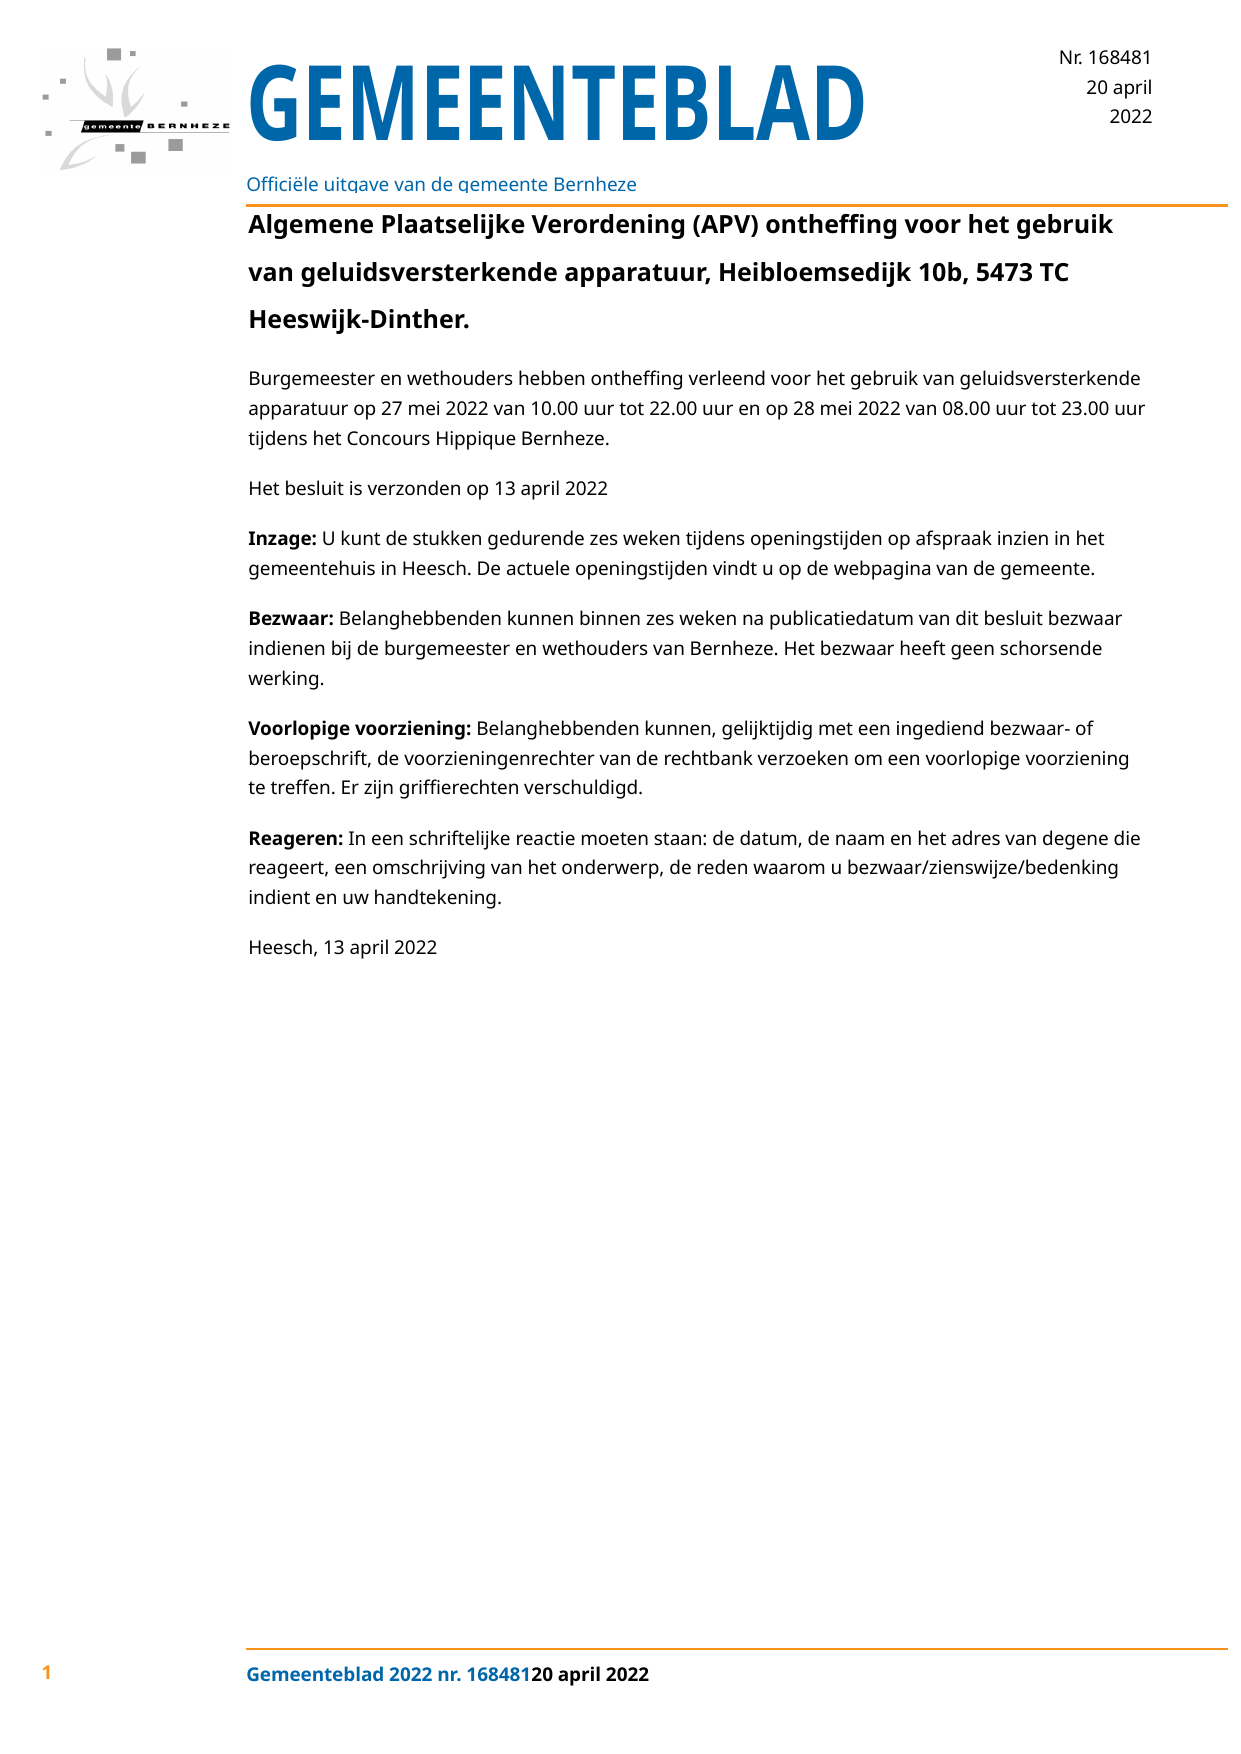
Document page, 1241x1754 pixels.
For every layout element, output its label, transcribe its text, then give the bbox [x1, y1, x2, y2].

text Algemene Plaatselijke Verordening (APV) ontheffing voor het gebruik van geluidsversterkende apparatuur, Heibloemsedijk 10b, 5473 TC Heeswijk-Dinther. [248, 207, 1152, 336]
text Burgemeester en wethouders hebben ontheffing verleend voor het gebruik van geluidsversterkende apparatuur op 27 mei 2022 van 10.00 uur tot 22.00 uur en op 28 mei 2022 van 08.00 uur tot 23.00 uur tijdens het Concours Hippique Bernheze. [248, 366, 1152, 450]
text Heesch, 13 april 2022 [248, 934, 1152, 960]
text Het besluit is verzonden op 13 april 2022 [248, 475, 1152, 501]
picture [41, 47, 231, 172]
text Reageren: In een schriftelijke reactie moeten staan: de datum, de naam en het adres van degene die reageert, een omschrijving van het onderwerp, de reden waarom u bezwaar/zienswijze/bedenking indient en uw handtekening. [248, 825, 1152, 909]
text Voorlopige voorziening: Belanghebbenden kunnen, gelijktijdig met een ingediend bezwaar- of beroepschrift, de voorzieningenrechter van de rechtbank verzoeken om een voorlopige voorziening te treffen. Er zijn griffierechten verschuldigd. [248, 715, 1152, 800]
text Inzage: U kunt de stukken gedurende zes weken tijdens openingstijden op afspraak inzien in het gemeentehuis in Heesch. De actuele openingstijden vindt u op de webpagina van de gemeente. [248, 526, 1152, 581]
text Bezwaar: Belanghebbenden kunnen binnen zes weken na publicatiedatum van dit besluit bezwaar indienen bij de burgemeester en wethouders van Bernheze. Het bezwaar heeft geen schorsende werking. [248, 606, 1152, 690]
